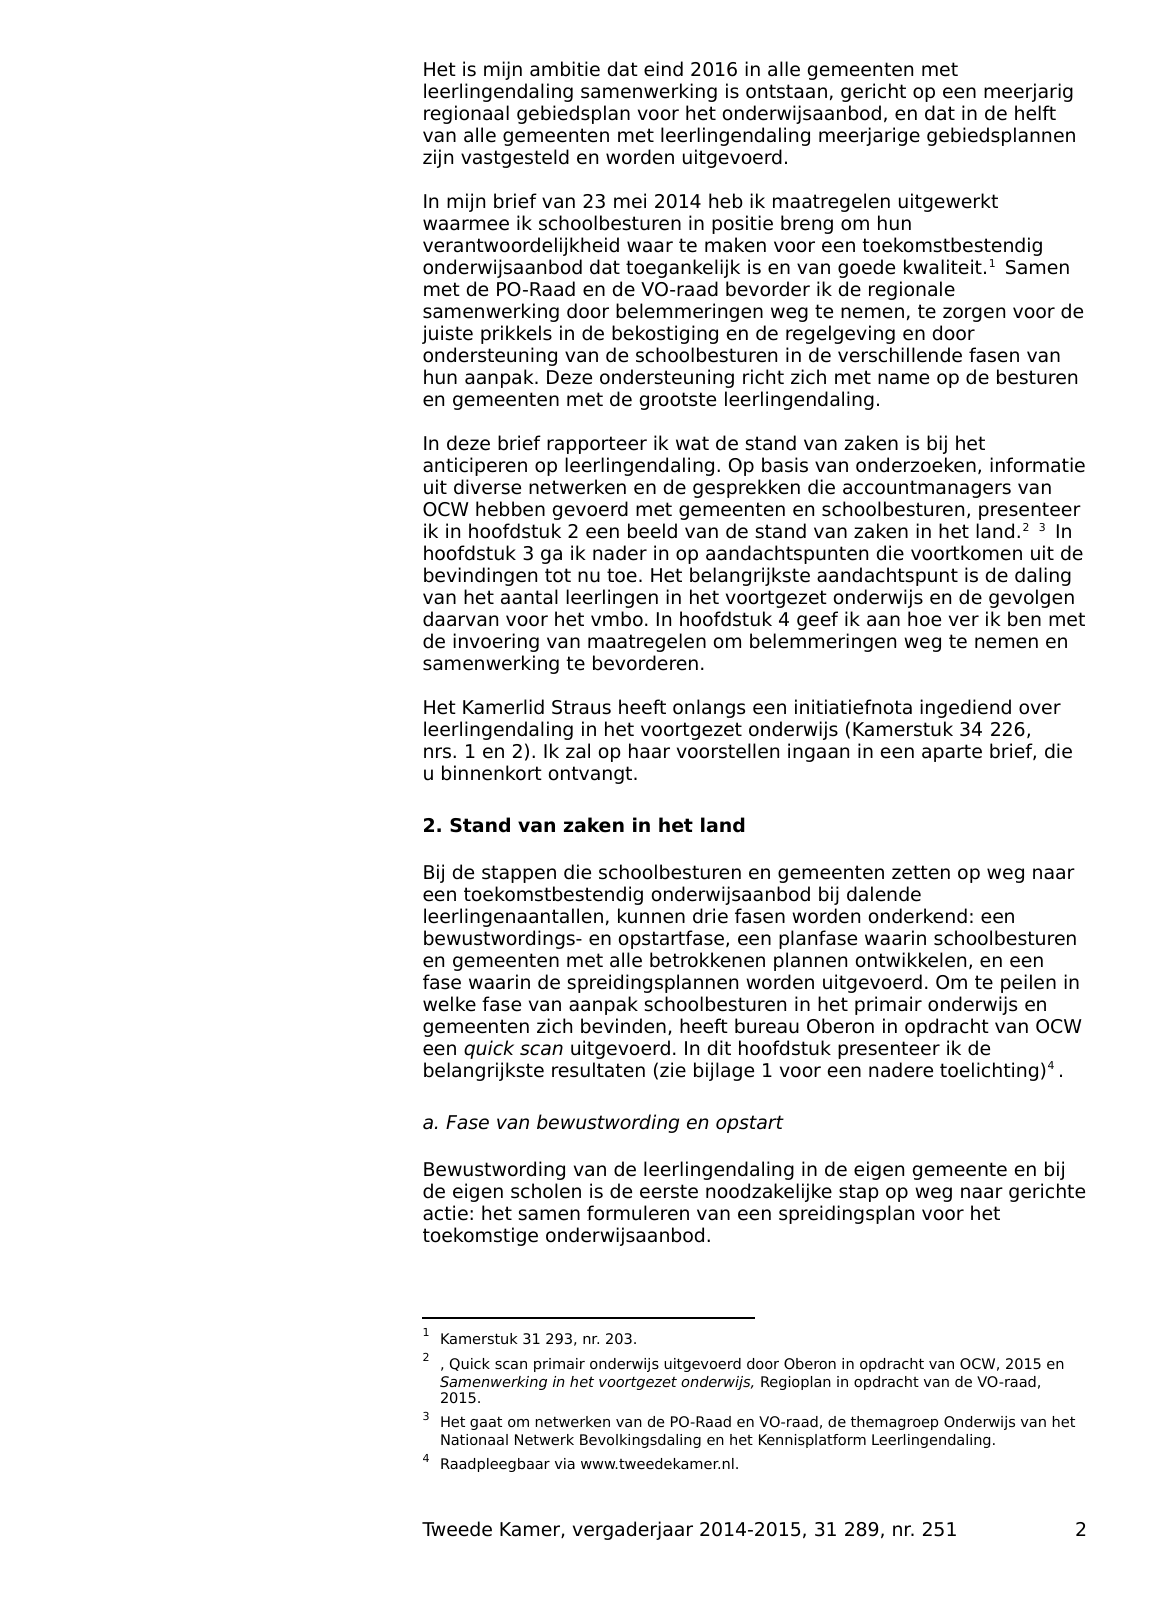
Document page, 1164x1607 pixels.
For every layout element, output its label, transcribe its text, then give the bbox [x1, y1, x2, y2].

subtitle 2. Stand van zaken in het land [422, 815, 1087, 837]
text , Quick scan primair onderwijs uitgevoerd door Oberon in opdracht van OCW, 2015 en Samenwerking in het voortgezet onderwijs, Regioplan in opdracht van de VO-raad, 2015. [422, 1352, 1087, 1407]
text In mijn brief van 23 mei 2014 heb ik maatregelen uitgewerkt waarmee ik schoolbesturen in positie breng om hun verantwoordelijkheid waar te maken voor een toekomstbestendig onderwijsaanbod dat toegankelijk is en van goede kwaliteit. Samen met de PO-Raad en de VO-raad bevorder ik de regionale samenwerking door belemmeringen weg te nemen, te zorgen voor de juiste prikkels in de bekostiging en de regelgeving en door ondersteuning van de schoolbesturen in de verschillende fasen van hun aanpak. Deze ondersteuning richt zich met name op de besturen en gemeenten met de grootste leerlingendaling. [422, 191, 1087, 411]
text Bij de stappen die schoolbesturen en gemeenten zetten op weg naar een toekomstbestendig onderwijsaanbod bij dalende leerlingenaantallen, kunnen drie fasen worden onderkend: een bewustwordings- en opstartfase, een planfase waarin schoolbesturen en gemeenten met alle betrokkenen plannen ontwikkelen, en een fase waarin de spreidingsplannen worden uitgevoerd. Om te peilen in welke fase van aanpak schoolbesturen in het primair onderwijs en gemeenten zich bevinden, heeft bureau Oberon in opdracht van OCW een quick scan uitgevoerd. In dit hoofdstuk presenteer ik de belangrijkste resultaten (zie bijlage 1 voor een nadere toelichting). [422, 862, 1087, 1082]
text Raadpleegbaar via www.tweedekamer.nl. [422, 1452, 1087, 1474]
text Het gaat om netwerken van de PO-Raad en VO-raad, de themagroep Onderwijs van het Nationaal Netwerk Bevolkingsdaling en het Kennisplatform Leerlingendaling. [422, 1410, 1087, 1449]
subtitle a. Fase van bewustwording en opstart [422, 1112, 1087, 1134]
text In deze brief rapporteer ik wat de stand van zaken is bij het anticiperen op leerlingendaling. Op basis van onderzoeken, informatie uit diverse netwerken en de gesprekken die accountmanagers van OCW hebben gevoerd met gemeenten en schoolbesturen, presenteer ik in hoofdstuk 2 een beeld van de stand van zaken in het land. In hoofdstuk 3 ga ik nader in op aandachtspunten die voortkomen uit de bevindingen tot nu toe. Het belangrijkste aandachtspunt is de daling van het aantal leerlingen in het voortgezet onderwijs en de gevolgen daarvan voor het vmbo. In hoofdstuk 4 geef ik aan hoe ver ik ben met de invoering van maatregelen om belemmeringen weg te nemen en samenwerking te bevorderen. [422, 433, 1087, 675]
text Kamerstuk 31 293, nr. 203. [422, 1327, 1087, 1349]
text Bewustwording van de leerlingendaling in de eigen gemeente en bij de eigen scholen is de eerste noodzakelijke stap op weg naar gerichte actie: het samen formuleren van een spreidingsplan voor het toekomstige onderwijsaanbod. [422, 1159, 1087, 1247]
text Het is mijn ambitie dat eind 2016 in alle gemeenten met leerlingendaling samenwerking is ontstaan, gericht op een meerjarig regionaal gebiedsplan voor het onderwijsaanbod, en dat in de helft van alle gemeenten met leerlingendaling meerjarige gebiedsplannen zijn vastgesteld en worden uitgevoerd. [422, 59, 1087, 169]
text Het Kamerlid Straus heeft onlangs een initiatiefnota ingediend over leerlingendaling in het voortgezet onderwijs (Kamerstuk 34 226, nrs. 1 en 2). Ik zal op haar voorstellen ingaan in een aparte brief, die u binnenkort ontvangt. [422, 697, 1087, 785]
